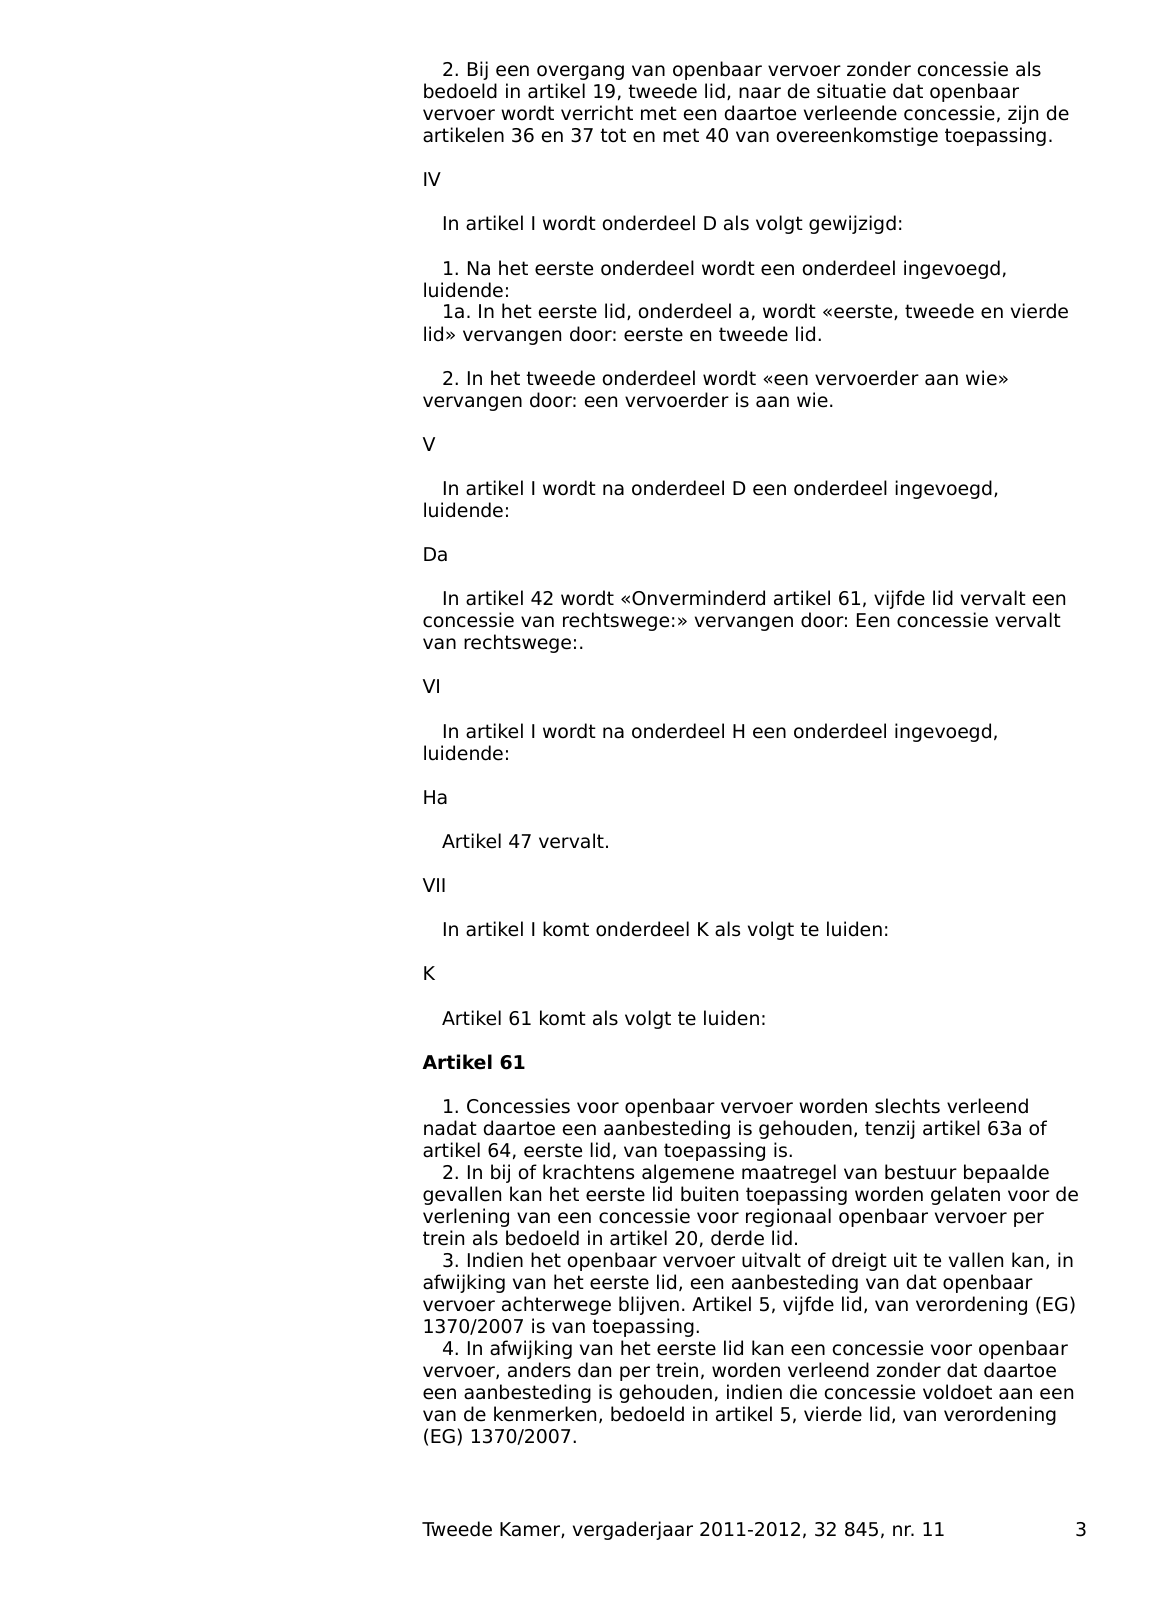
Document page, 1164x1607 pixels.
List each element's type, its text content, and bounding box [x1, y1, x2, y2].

text 2. In bij of krachtens algemene maatregel van bestuur bepaalde gevallen kan het eerste lid buiten toepassing worden gelaten voor de verlening van een concessie voor regionaal openbaar vervoer per trein als bedoeld in artikel 20, derde lid. [422, 1162, 1087, 1250]
text 1. Concessies voor openbaar vervoer worden slechts verleend nadat daartoe een aanbesteding is gehouden, tenzij artikel 63a of artikel 64, eerste lid, van toepassing is. [422, 1096, 1087, 1162]
subtitle Da [422, 544, 1087, 566]
text In artikel I komt onderdeel K als volgt te luiden: [422, 919, 1087, 941]
text Artikel 61 komt als volgt te luiden: [422, 1007, 1087, 1029]
text 1a. In het eerste lid, onderdeel a, wordt «eerste, tweede en vierde lid» vervangen door: eerste en tweede lid. [422, 301, 1087, 345]
subtitle Artikel 61 [422, 1052, 1087, 1074]
subtitle Ha [422, 787, 1087, 809]
text In artikel I wordt na onderdeel D een onderdeel ingevoegd, luidende: [422, 478, 1087, 522]
text In artikel I wordt onderdeel D als volgt gewijzigd: [422, 213, 1087, 235]
text Artikel 47 vervalt. [422, 831, 1087, 853]
subtitle IV [422, 169, 1087, 191]
subtitle VI [422, 676, 1087, 698]
text 2. In het tweede onderdeel wordt «een vervoerder aan wie» vervangen door: een vervoerder is aan wie. [422, 368, 1087, 412]
subtitle VII [422, 875, 1087, 897]
text 3. Indien het openbaar vervoer uitvalt of dreigt uit te vallen kan, in afwijking van het eerste lid, een aanbesteding van dat openbaar vervoer achterwege blijven. Artikel 5, vijfde lid, van verordening (EG) 1370/2007 is van toepassing. [422, 1250, 1087, 1338]
subtitle V [422, 434, 1087, 456]
text In artikel 42 wordt «Onverminderd artikel 61, vijfde lid vervalt een concessie van rechtswege:» vervangen door: Een concessie vervalt van rechtswege:. [422, 588, 1087, 654]
text 4. In afwijking van het eerste lid kan een concessie voor openbaar vervoer, anders dan per trein, worden verleend zonder dat daartoe een aanbesteding is gehouden, indien die concessie voldoet aan een van de kenmerken, bedoeld in artikel 5, vierde lid, van verordening (EG) 1370/2007. [422, 1338, 1087, 1447]
subtitle K [422, 963, 1087, 985]
text In artikel I wordt na onderdeel H een onderdeel ingevoegd, luidende: [422, 721, 1087, 764]
text 1. Na het eerste onderdeel wordt een onderdeel ingevoegd, luidende: [422, 257, 1087, 301]
text 2. Bij een overgang van openbaar vervoer zonder concessie als bedoeld in artikel 19, tweede lid, naar de situatie dat openbaar vervoer wordt verricht met een daartoe verleende concessie, zijn de artikelen 36 en 37 tot en met 40 van overeenkomstige toepassing. [422, 59, 1087, 147]
